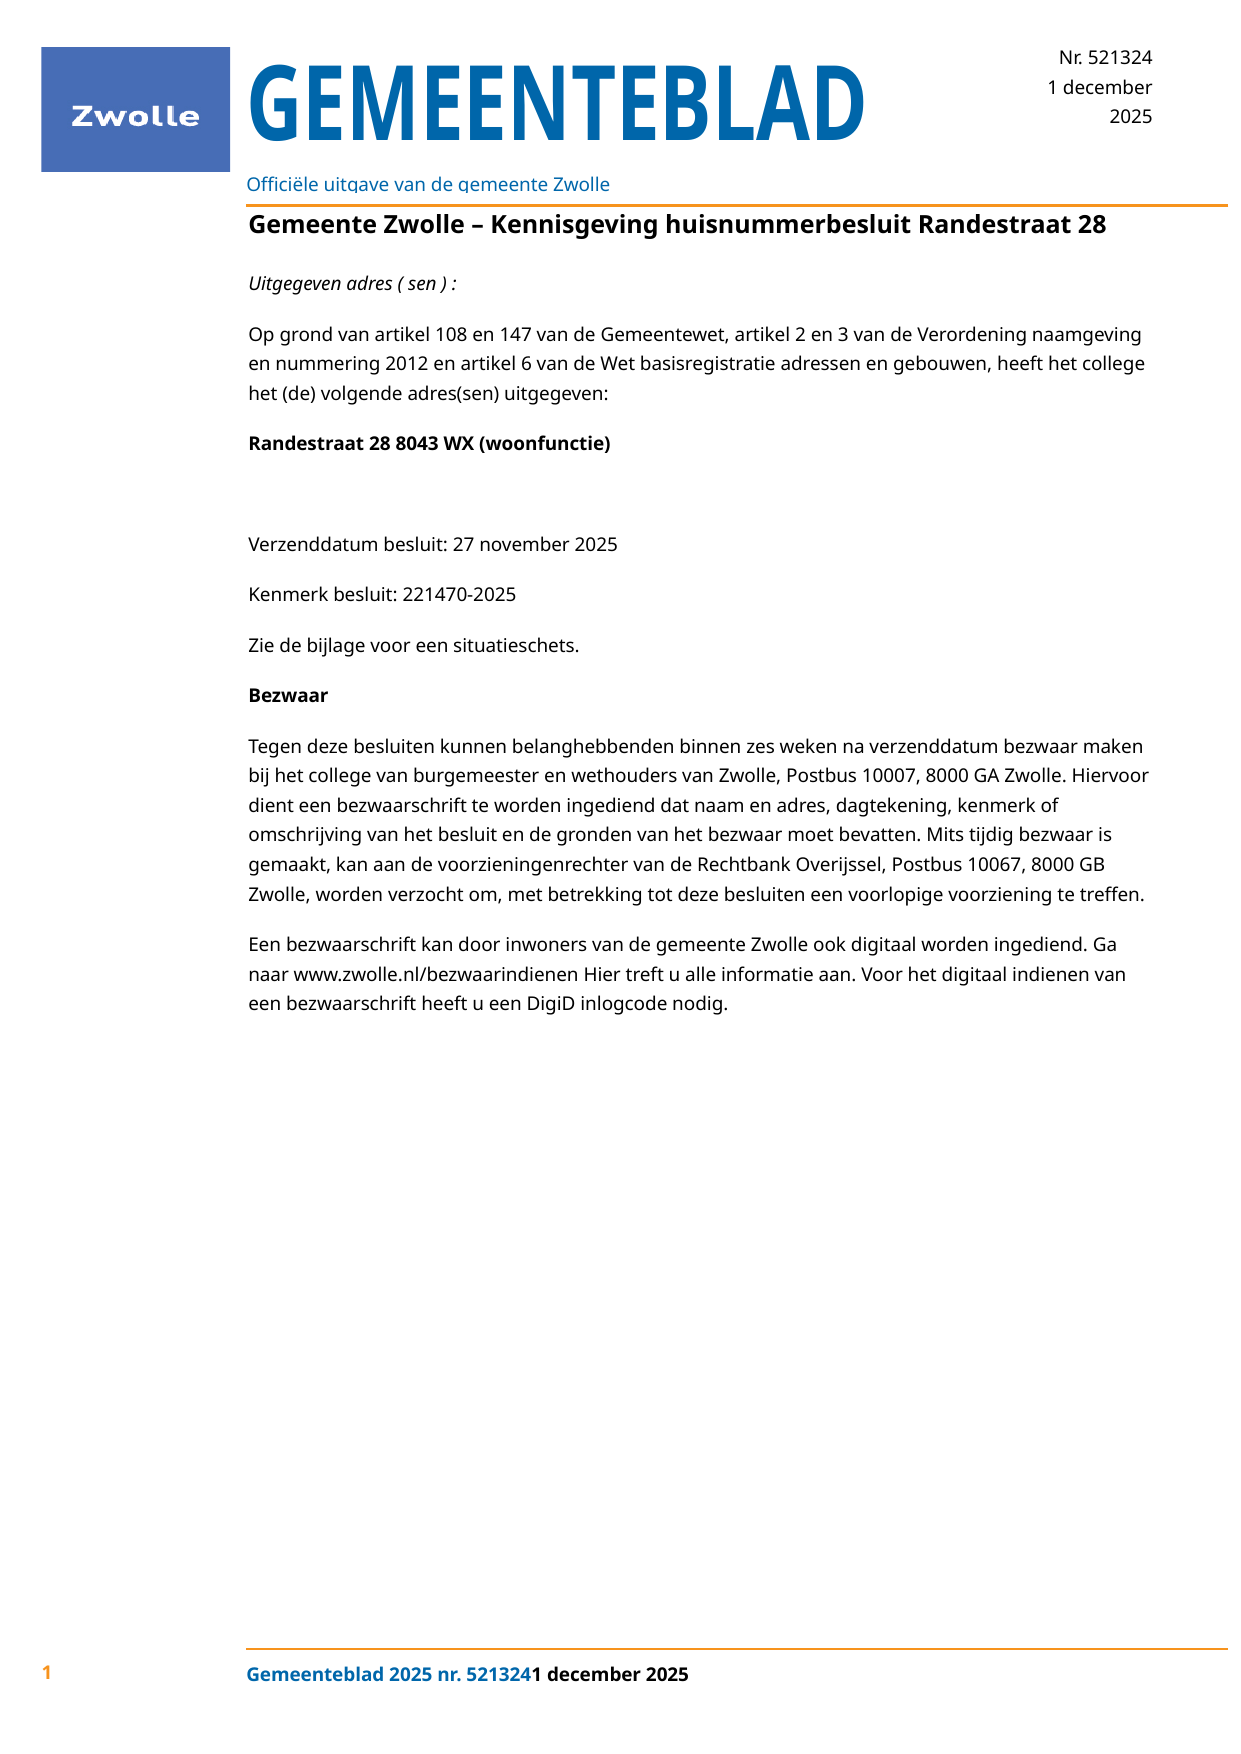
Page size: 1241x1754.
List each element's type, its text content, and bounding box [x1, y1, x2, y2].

text Tegen deze besluiten kunnen belanghebbenden binnen zes weken na verzenddatum bezwaar maken bij het college van burgemeester en wethouders van Zwolle, Postbus 10007, 8000 GA Zwolle. Hiervoor dient een bezwaarschrift te worden ingediend dat naam en adres, dagtekening, kenmerk of omschrijving van het besluit en de gronden van het bezwaar moet bevatten. Mits tijdig bezwaar is gemaakt, kan aan de voorzieningenrechter van de Rechtbank Overijssel, Postbus 10067, 8000 GB Zwolle, worden verzocht om, met betrekking tot deze besluiten een voorlopige voorziening te treffen. [248, 733, 1152, 906]
text Randestraat 28 8043 WX (woonfunctie) [248, 430, 1152, 456]
text Zie de bijlage voor een situatieschets. [248, 632, 1152, 658]
text Verzenddatum besluit: 27 november 2025 [248, 531, 1152, 557]
text Een bezwaarschrift kan door inwoners van de gemeente Zwolle ook digitaal worden ingediend. Ga naar www.zwolle.nl/bezwaarindienen Hier treft u alle informatie aan. Voor het digitaal indienen van een bezwaarschrift heeft u een DigiD inlogcode nodig. [248, 931, 1152, 1016]
text Bezwaar [248, 682, 1152, 708]
text Gemeente Zwolle – Kennisgeving huisnummerbesluit Randestraat 28 [248, 207, 1152, 241]
text Uitgegeven adres ( sen ) : [248, 270, 1152, 296]
picture [41, 47, 231, 172]
text Kenmerk besluit: 221470-2025 [248, 582, 1152, 607]
text Op grond van artikel 108 en 147 van de Gemeentewet, artikel 2 en 3 van de Verordening naamgeving en nummering 2012 en artikel 6 van de Wet basisregistratie adressen en gebouwen, heeft het college het (de) volgende adres(sen) uitgegeven: [248, 321, 1152, 406]
